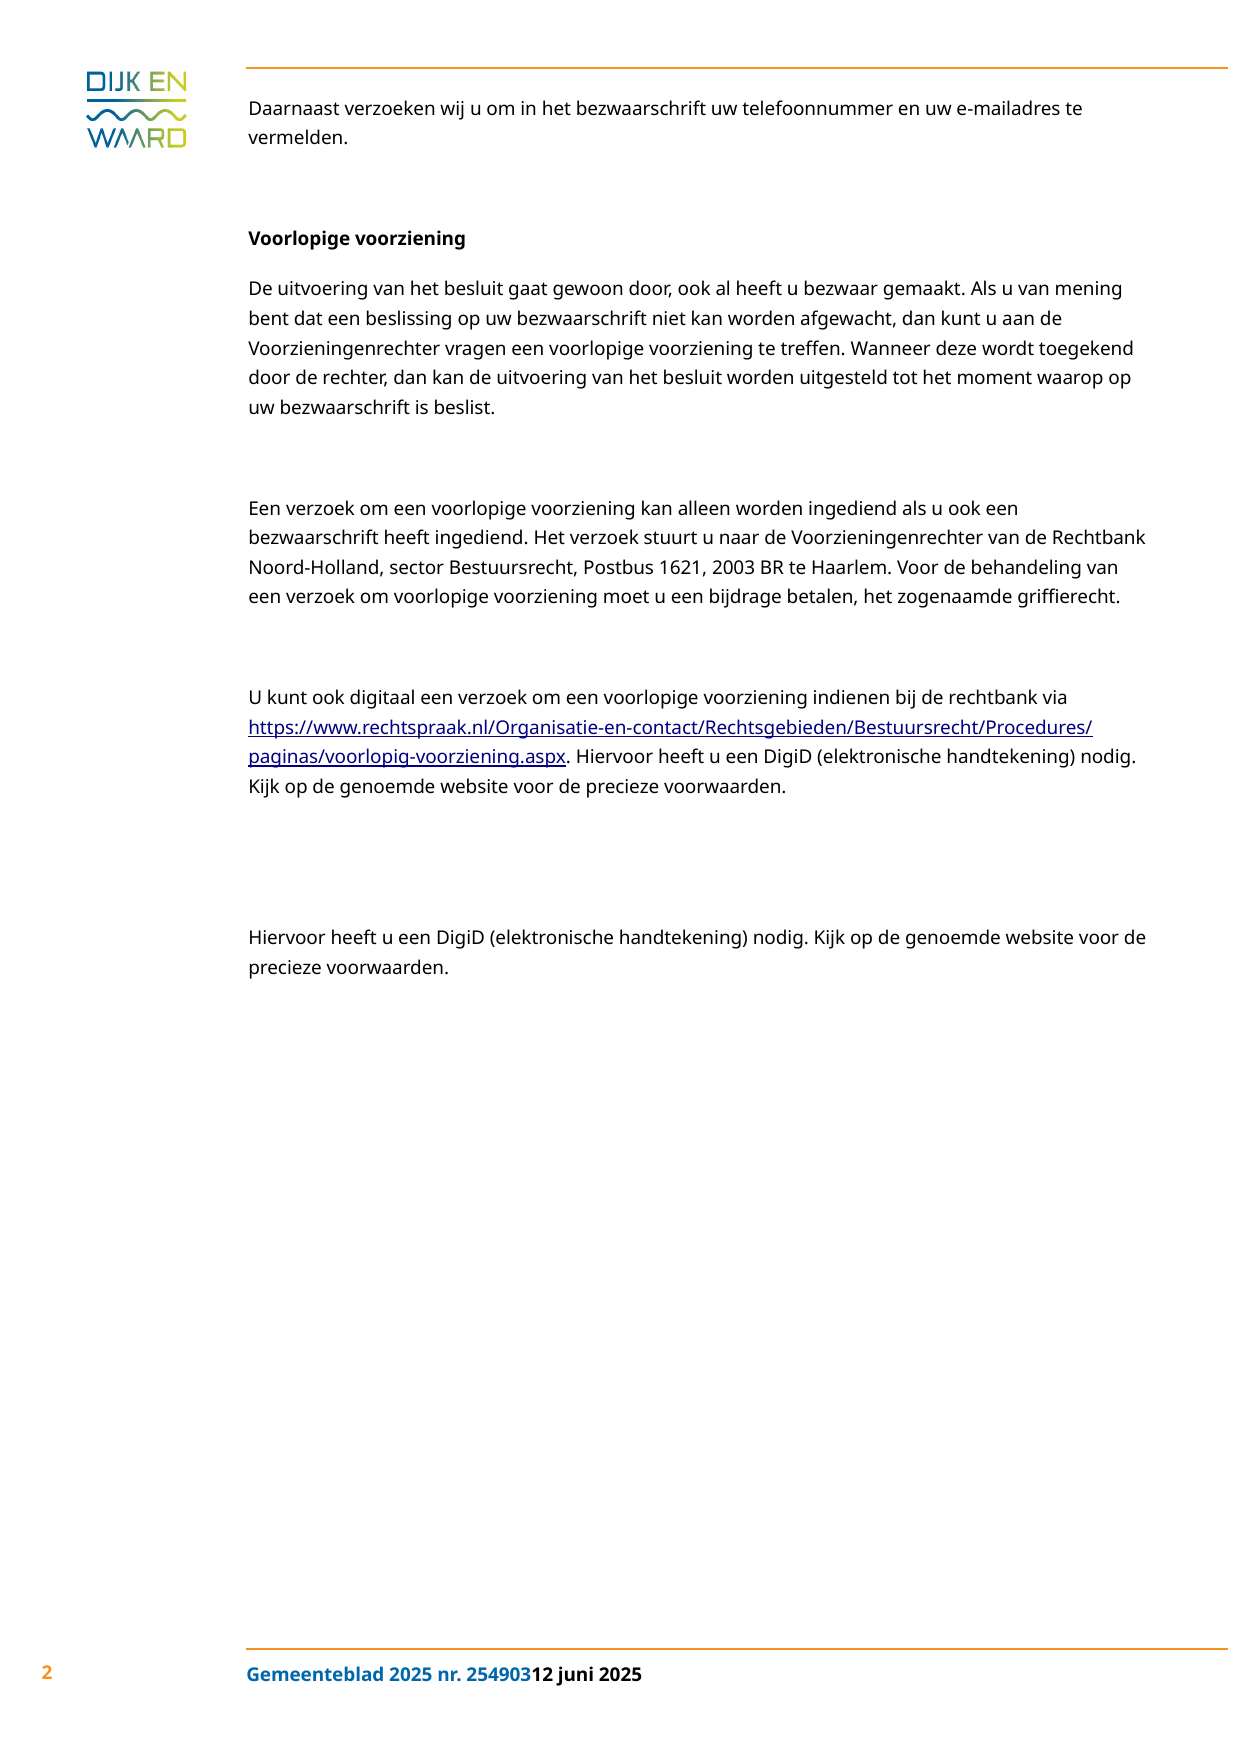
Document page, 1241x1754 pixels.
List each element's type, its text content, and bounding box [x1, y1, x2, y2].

picture [41, 47, 231, 172]
text Daarnaast verzoeken wij u om in het bezwaarschrift uw telefoonnummer en uw e-mailadres te vermelden. [248, 95, 1152, 150]
text Voorlopige voorziening [248, 225, 1152, 251]
text Een verzoek om een voorlopige voorziening kan alleen worden ingediend als u ook een bezwaarschrift heeft ingediend. Het verzoek stuurt u naar de Voorzieningenrechter van de Rechtbank Noord-Holland, sector Bestuursrecht, Postbus 1621, 2003 BR te Haarlem. Voor de behandeling van een verzoek om voorlopige voorziening moet u een bijdrage betalen, het zogenaamde griffierecht. [248, 495, 1152, 609]
text Hiervoor heeft u een DigiD (elektronische handtekening) nodig. Kijk op de genoemde website voor de precieze voorwaarden. [248, 924, 1152, 980]
text U kunt ook digitaal een verzoek om een voorlopige voorziening indienen bij de rechtbank via https://www.rechtspraak.nl/Organisatie-en-contact/Rechtsgebieden/Bestuursrecht/Procedures/paginas/voorlopig-voorziening.aspx. Hiervoor heeft u een DigiD (elektronische handtekening) nodig. Kijk op de genoemde website voor de precieze voorwaarden. [248, 684, 1152, 799]
text De uitvoering van het besluit gaat gewoon door, ook al heeft u bezwaar gemaakt. Als u van mening bent dat een beslissing op uw bezwaarschrift niet kan worden afgewacht, dan kunt u aan de Voorzieningenrechter vragen een voorlopige voorziening te treffen. Wanneer deze wordt toegekend door de rechter, dan kan de uitvoering van het besluit worden uitgesteld tot het moment waarop op uw bezwaarschrift is beslist. [248, 276, 1152, 420]
